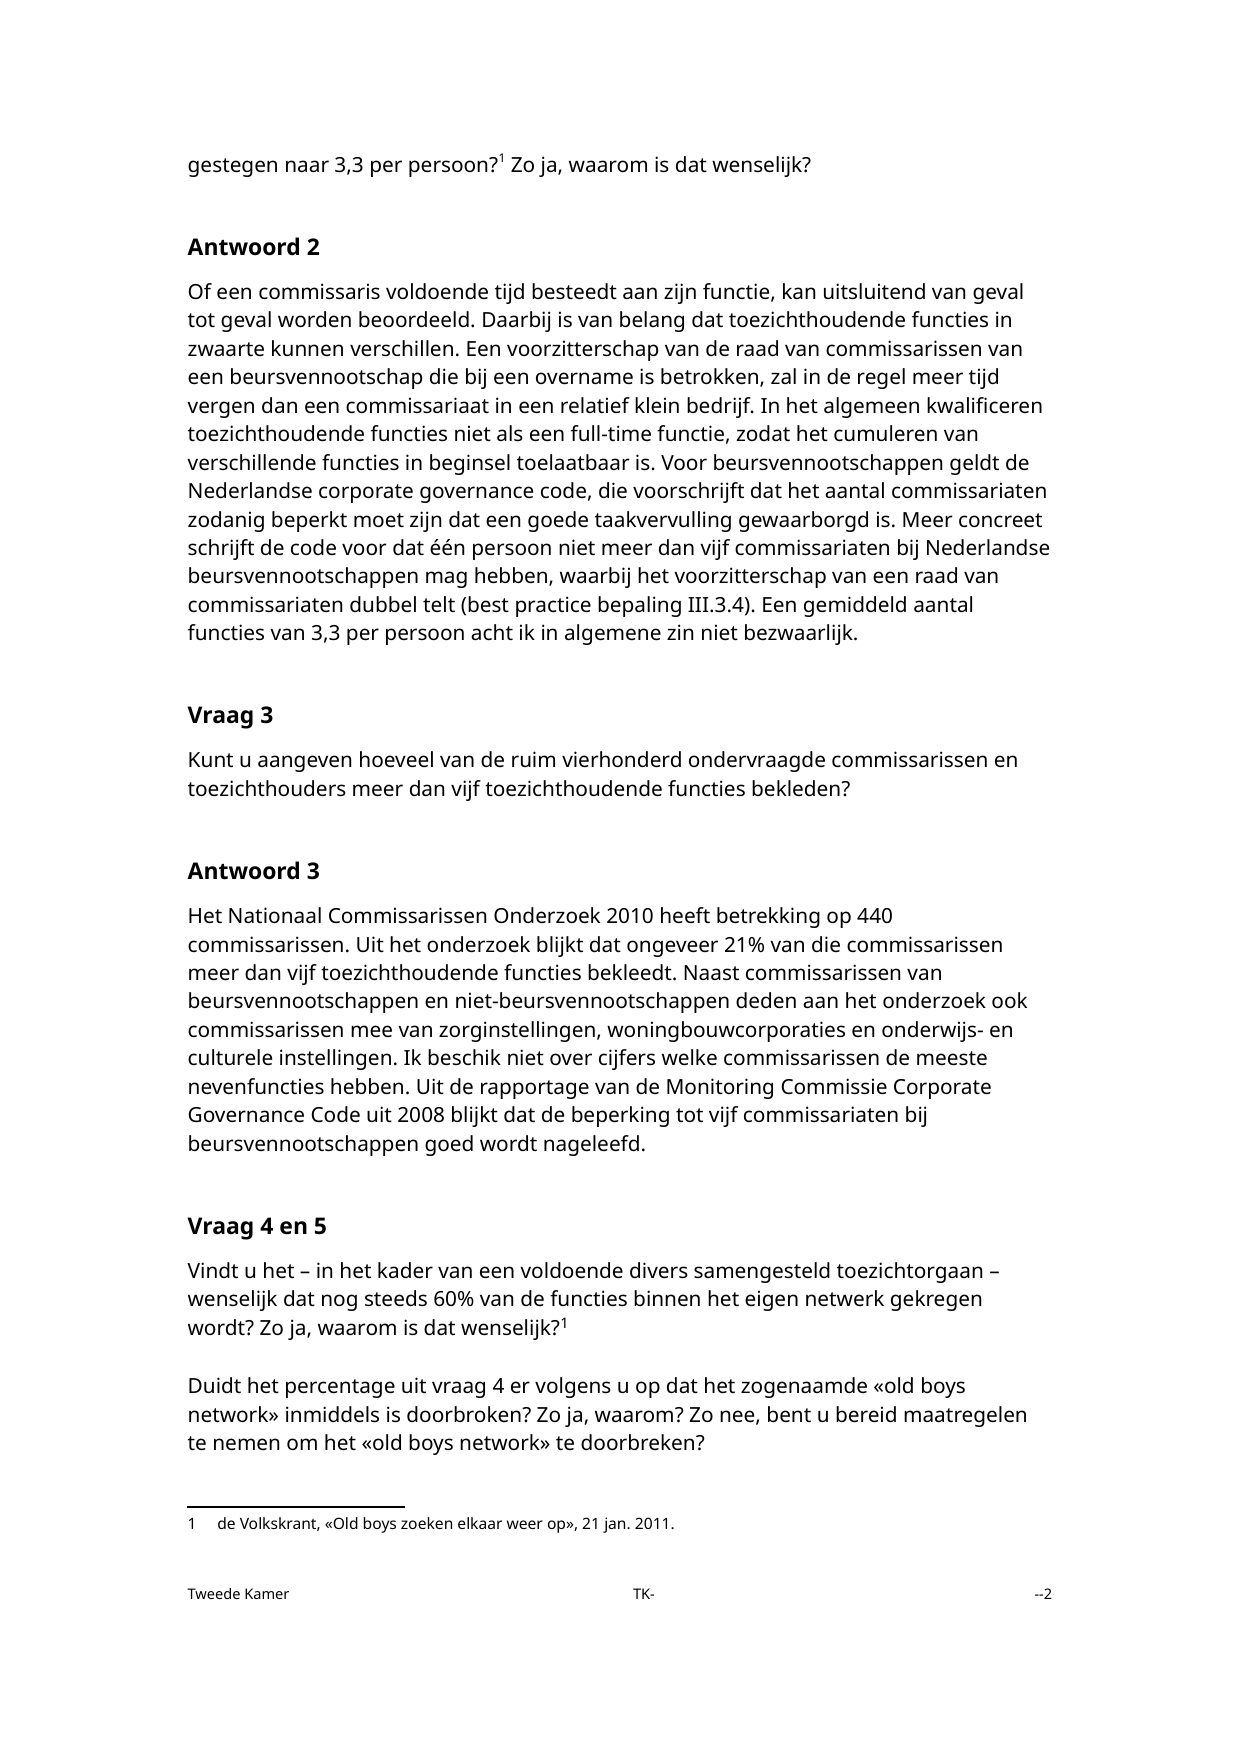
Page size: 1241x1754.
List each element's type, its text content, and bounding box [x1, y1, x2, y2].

text de Volkskrant, «Old boys zoeken elkaar weer op», 21 jan. 2011. [187, 1506, 1053, 1534]
text Vindt u het – in het kader van een voldoende divers samengesteld toezichtorgaan – wenselijk dat nog steeds 60% van de functies binnen het eigen netwerk gekregen wordt? Zo ja, waarom is dat wenselijk?1 [187, 1256, 1053, 1341]
text gestegen naar 3,3 per persoon? Zo ja, waarom is dat wenselijk? [187, 150, 1053, 178]
subtitle Vraag 4 en 5 [187, 1210, 1053, 1241]
text Of een commissaris voldoende tijd besteedt aan zijn functie, kan uitsluitend van geval tot geval worden beoordeeld. Daarbij is van belang dat toezichthoudende functies in zwaarte kunnen verschillen. Een voorzitterschap van de raad van commissarissen van een beursvennootschap die bij een overname is betrokken, zal in de regel meer tijd vergen dan een commissariaat in een relatief klein bedrijf. In het algemeen kwalificeren toezichthoudende functies niet als een full-time functie, zodat het cumuleren van verschillende functies in beginsel toelaatbaar is. Voor beursvennootschappen geldt de Nederlandse corporate governance code, die voorschrijft dat het aantal commissariaten zodanig beperkt moet zijn dat een goede taakvervulling gewaarborgd is. Meer concreet schrijft de code voor dat één persoon niet meer dan vijf commissariaten bij Nederlandse beursvennootschappen mag hebben, waarbij het voorzitterschap van een raad van commissariaten dubbel telt (best practice bepaling III.3.4). Een gemiddeld aantal functies van 3,3 per persoon acht ik in algemene zin niet bezwaarlijk. [187, 277, 1053, 647]
text Kunt u aangeven hoeveel van de ruim vierhonderd ondervraagde commissarissen en toezichthouders meer dan vijf toezichthoudende functies bekleden? [187, 746, 1053, 802]
subtitle Vraag 3 [187, 699, 1053, 731]
text Het Nationaal Commissarissen Onderzoek 2010 heeft betrekking op 440 commissarissen. Uit het onderzoek blijkt dat ongeveer 21% van die commissarissen meer dan vijf toezichthoudende functies bekleedt. Naast commissarissen van beursvennootschappen en niet-beursvennootschappen deden aan het onderzoek ook commissarissen mee van zorginstellingen, woningbouwcorporaties en onderwijs- en culturele instellingen. Ik beschik niet over cijfers welke commissarissen de meeste nevenfuncties hebben. Uit de rapportage van de Monitoring Commissie Corporate Governance Code uit 2008 blijkt dat de beperking tot vijf commissariaten bij beursvennootschappen goed wordt nageleefd. [187, 901, 1053, 1157]
subtitle Antwoord 3 [187, 855, 1053, 886]
subtitle Antwoord 2 [187, 231, 1053, 262]
text Duidt het percentage uit vraag 4 er volgens u op dat het zogenaamde «old boys network» inmiddels is doorbroken? Zo ja, waarom? Zo nee, bent u bereid maatregelen te nemen om het «old boys network» te doorbreken? [187, 1371, 1053, 1457]
